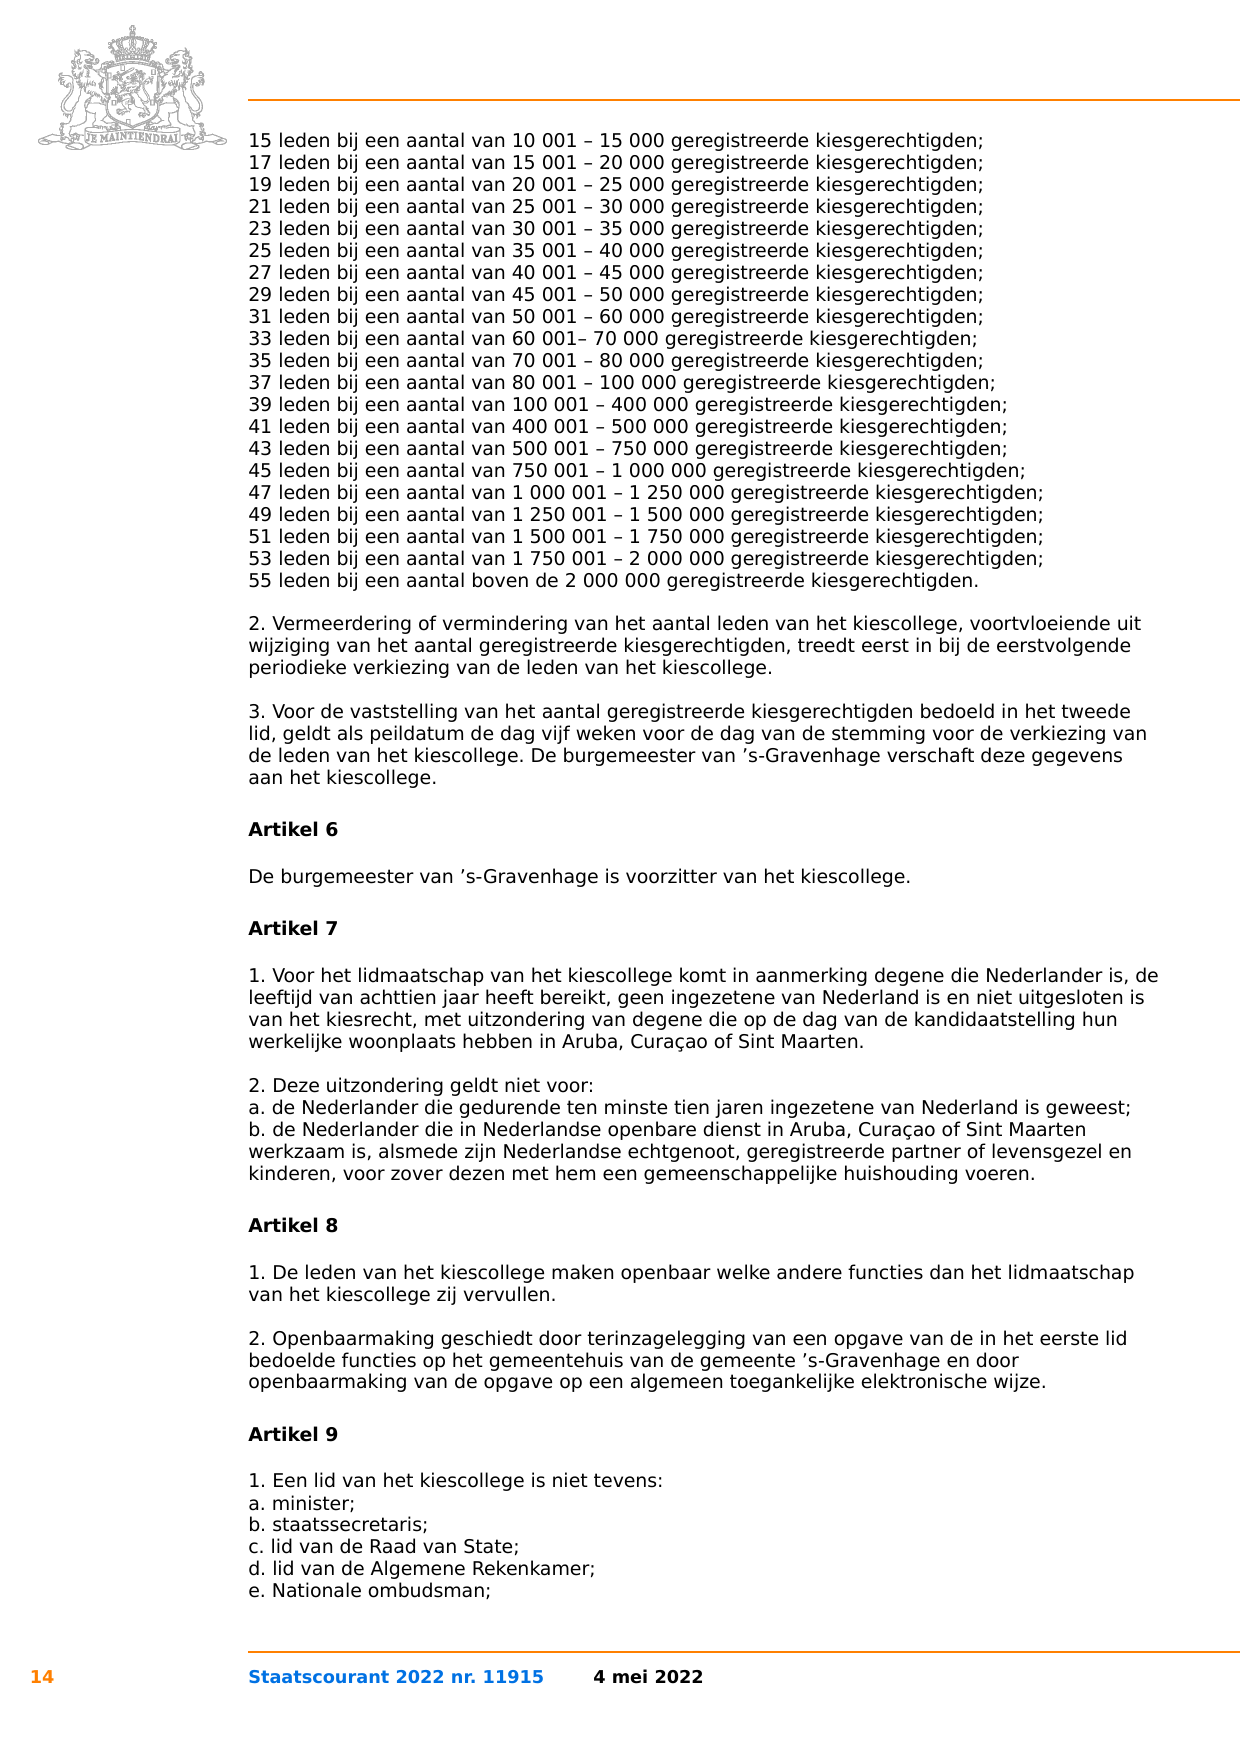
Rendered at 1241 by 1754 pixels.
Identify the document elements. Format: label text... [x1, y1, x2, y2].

text 2. Openbaarmaking geschiedt door terinzagelegging van een opgave van de in het eerste lid bedoelde functies op het gemeentehuis van de gemeente ’s‑Gravenhage en door openbaarmaking van de opgave op een algemeen toegankelijke elektronische wijze. [248, 1327, 1163, 1393]
text 49 leden bij een aantal van 1 250 001 – 1 500 000 geregistreerde kiesgerechtigden; [248, 503, 1163, 526]
text c. lid van de Raad van State; [248, 1536, 1163, 1558]
text 29 leden bij een aantal van 45 001 – 50 000 geregistreerde kiesgerechtigden; [248, 284, 1163, 306]
text a. minister; [248, 1492, 1163, 1514]
text 31 leden bij een aantal van 50 001 – 60 000 geregistreerde kiesgerechtigden; [248, 306, 1163, 328]
text 47 leden bij een aantal van 1 000 001 – 1 250 000 geregistreerde kiesgerechtigden; [248, 482, 1163, 503]
text 1. Voor het lidmaatschap van het kiescollege komt in aanmerking degene die Nederlander is, de leeftijd van achttien jaar heeft bereikt, geen ingezetene van Nederland is en niet uitgesloten is van het kiesrecht, met uitzondering van degene die op de dag van de kandidaatstelling hun werkelijke woonplaats hebben in Aruba, Curaçao of Sint Maarten. [248, 965, 1163, 1053]
text 33 leden bij een aantal van 60 001– 70 000 geregistreerde kiesgerechtigden; [248, 328, 1163, 350]
subtitle Artikel 8 [248, 1215, 1163, 1237]
text 2. Vermeerdering of vermindering van het aantal leden van het kiescollege, voortvloeiende uit wijziging van het aantal geregistreerde kiesgerechtigden, treedt eerst in bij de eerstvolgende periodieke verkiezing van de leden van het kiescollege. [248, 613, 1163, 679]
text 2. Deze uitzondering geldt niet voor: [248, 1075, 1163, 1097]
text 41 leden bij een aantal van 400 001 – 500 000 geregistreerde kiesgerechtigden; [248, 416, 1163, 438]
text 25 leden bij een aantal van 35 001 – 40 000 geregistreerde kiesgerechtigden; [248, 240, 1163, 262]
text 23 leden bij een aantal van 30 001 – 35 000 geregistreerde kiesgerechtigden; [248, 218, 1163, 240]
text 19 leden bij een aantal van 20 001 – 25 000 geregistreerde kiesgerechtigden; [248, 174, 1163, 196]
text 35 leden bij een aantal van 70 001 – 80 000 geregistreerde kiesgerechtigden; [248, 350, 1163, 372]
text De burgemeester van ’s-Gravenhage is voorzitter van het kiescollege. [248, 866, 1163, 888]
text 39 leden bij een aantal van 100 001 – 400 000 geregistreerde kiesgerechtigden; [248, 394, 1163, 416]
text 3. Voor de vaststelling van het aantal geregistreerde kiesgerechtigden bedoeld in het tweede lid, geldt als peildatum de dag vijf weken voor de dag van de stemming voor de verkiezing van de leden van het kiescollege. De burgemeester van ’s‑Gravenhage verschaft deze gegevens aan het kiescollege. [248, 701, 1163, 789]
text b. de Nederlander die in Nederlandse openbare dienst in Aruba, Curaçao of Sint Maarten werkzaam is, alsmede zijn Nederlandse echtgenoot, geregistreerde partner of levensgezel en kinderen, voor zover dezen met hem een gemeenschappelijke huishouding voeren. [248, 1119, 1163, 1185]
text 17 leden bij een aantal van 15 001 – 20 000 geregistreerde kiesgerechtigden; [248, 152, 1163, 174]
subtitle Artikel 6 [248, 819, 1163, 841]
text 37 leden bij een aantal van 80 001 – 100 000 geregistreerde kiesgerechtigden; [248, 372, 1163, 394]
text d. lid van de Algemene Rekenkamer; [248, 1558, 1163, 1580]
text 21 leden bij een aantal van 25 001 – 30 000 geregistreerde kiesgerechtigden; [248, 196, 1163, 218]
text 1. Een lid van het kiescollege is niet tevens: [248, 1470, 1163, 1492]
picture [38, 25, 227, 150]
subtitle Artikel 7 [248, 918, 1163, 940]
text 55 leden bij een aantal boven de 2 000 000 geregistreerde kiesgerechtigden. [248, 569, 1163, 591]
text 53 leden bij een aantal van 1 750 001 – 2 000 000 geregistreerde kiesgerechtigden; [248, 547, 1163, 569]
text 1. De leden van het kiescollege maken openbaar welke andere functies dan het lidmaatschap van het kiescollege zij vervullen. [248, 1262, 1163, 1306]
text b. staatssecretaris; [248, 1514, 1163, 1536]
text 45 leden bij een aantal van 750 001 – 1 000 000 geregistreerde kiesgerechtigden; [248, 459, 1163, 482]
text 15 leden bij een aantal van 10 001 – 15 000 geregistreerde kiesgerechtigden; [248, 130, 1163, 152]
text 43 leden bij een aantal van 500 001 – 750 000 geregistreerde kiesgerechtigden; [248, 438, 1163, 459]
text a. de Nederlander die gedurende ten minste tien jaren ingezetene van Nederland is geweest; [248, 1097, 1163, 1119]
subtitle Artikel 9 [248, 1423, 1163, 1445]
text 51 leden bij een aantal van 1 500 001 – 1 750 000 geregistreerde kiesgerechtigden; [248, 526, 1163, 547]
text 27 leden bij een aantal van 40 001 – 45 000 geregistreerde kiesgerechtigden; [248, 262, 1163, 284]
text e. Nationale ombudsman; [248, 1580, 1163, 1602]
